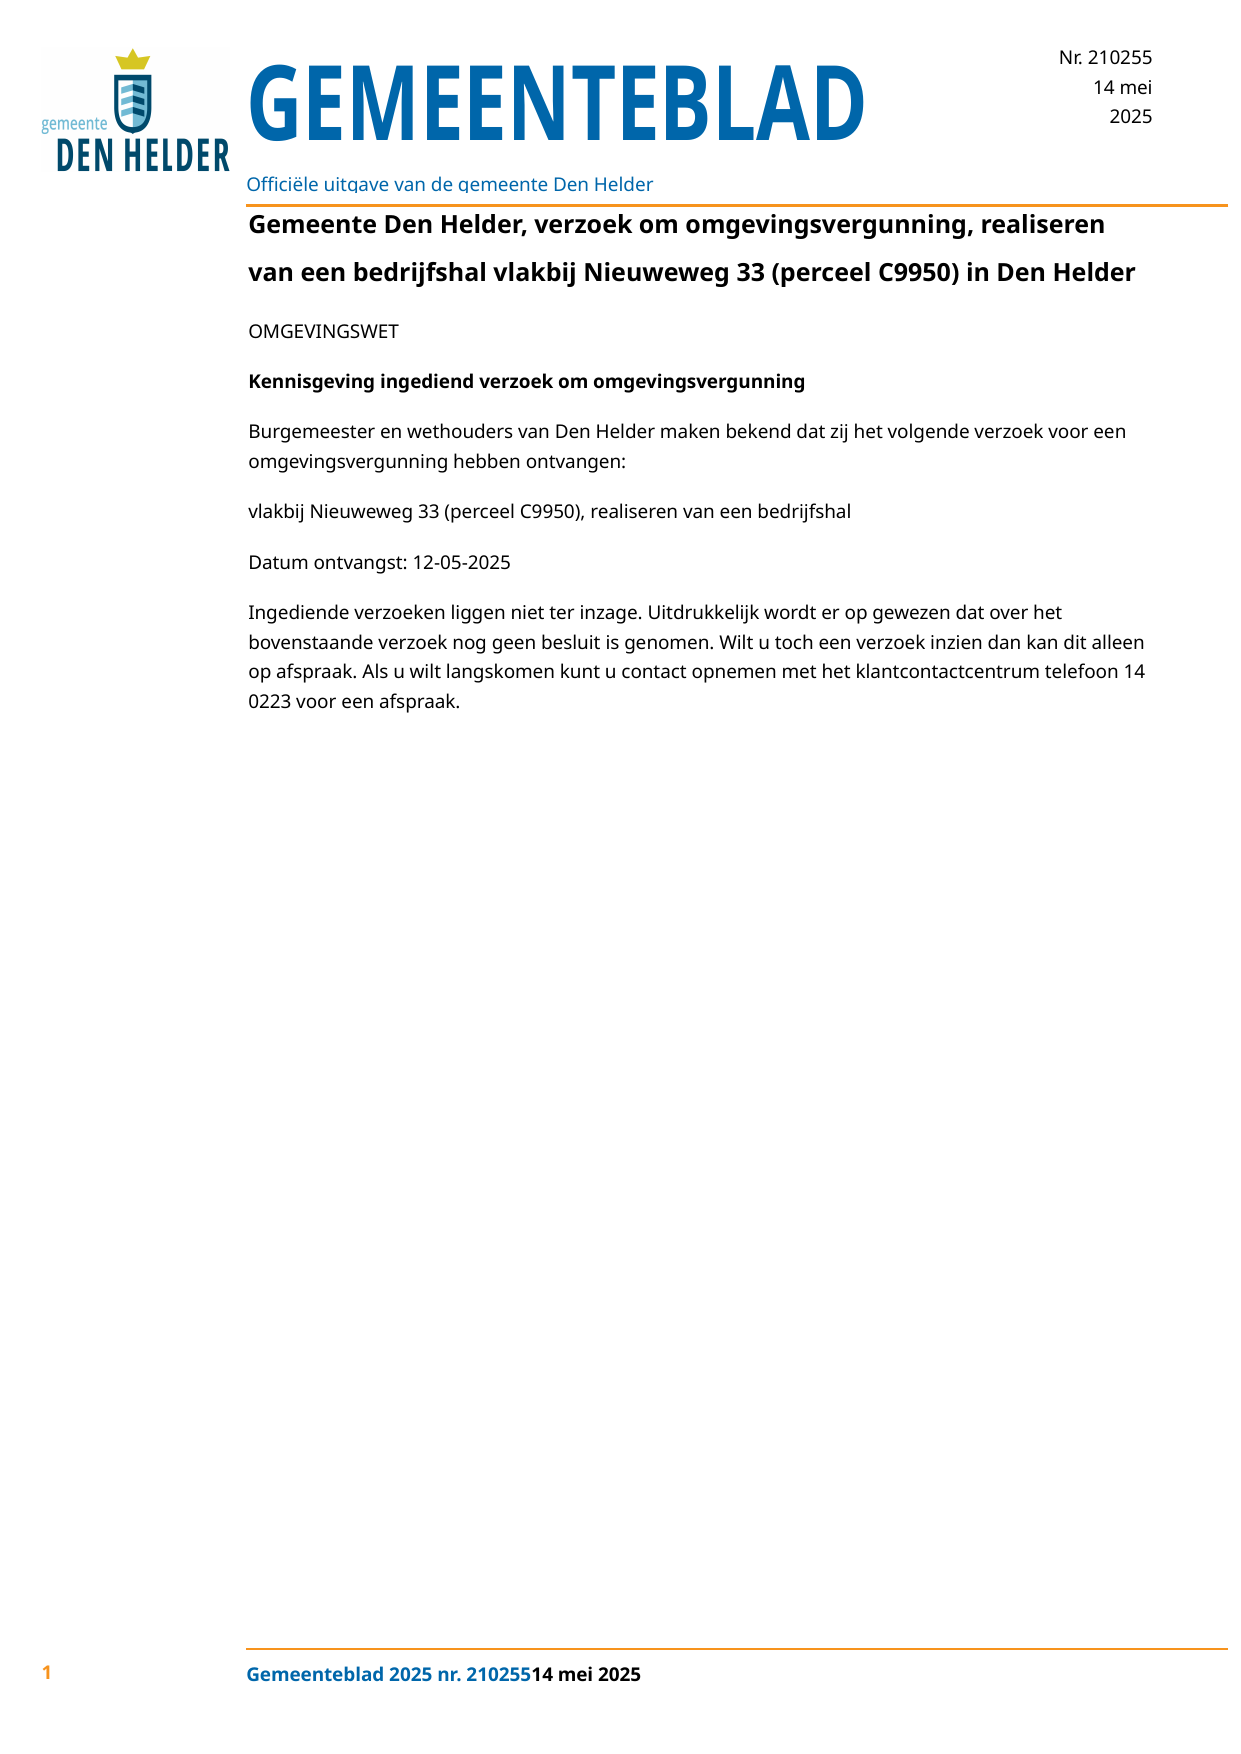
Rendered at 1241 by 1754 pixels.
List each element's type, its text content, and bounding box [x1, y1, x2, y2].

picture [63, 144, 68, 165]
picture [41, 47, 231, 172]
text Gemeente Den Helder, verzoek om omgevingsvergunning, realiseren van een bedrijfshal vlakbij Nieuweweg 33 (perceel C9950) in Den Helder [248, 207, 1152, 288]
picture [100, 154, 106, 172]
text Datum ontvangst: 12-05-2025 [248, 549, 1152, 575]
text Kennisgeving ingediend verzoek om omgevingsvergunning [248, 368, 1152, 394]
text Burgemeester en wethouders van Den Helder maken bekend dat zij het volgende verzoek voor een omgevingsvergunning hebben ontvangen: [248, 419, 1152, 474]
picture [182, 144, 187, 165]
picture [220, 160, 224, 172]
picture [130, 157, 135, 172]
text OMGEVINGSWET [248, 318, 1152, 344]
text Ingediende verzoeken liggen niet ter inzage. Uitdrukkelijk wordt er op gewezen dat over het bovenstaande verzoek nog geen besluit is genomen. Wilt u toch een verzoek inzien dan kan dit alleen op afspraak. Als u wilt langskomen kunt u contact opnemen met het klantcontactcentrum telefoon 14 0223 voor een afspraak. [248, 599, 1152, 714]
text vlakbij Nieuweweg 33 (perceel C9950), realiseren van een bedrijfshal [248, 499, 1152, 524]
